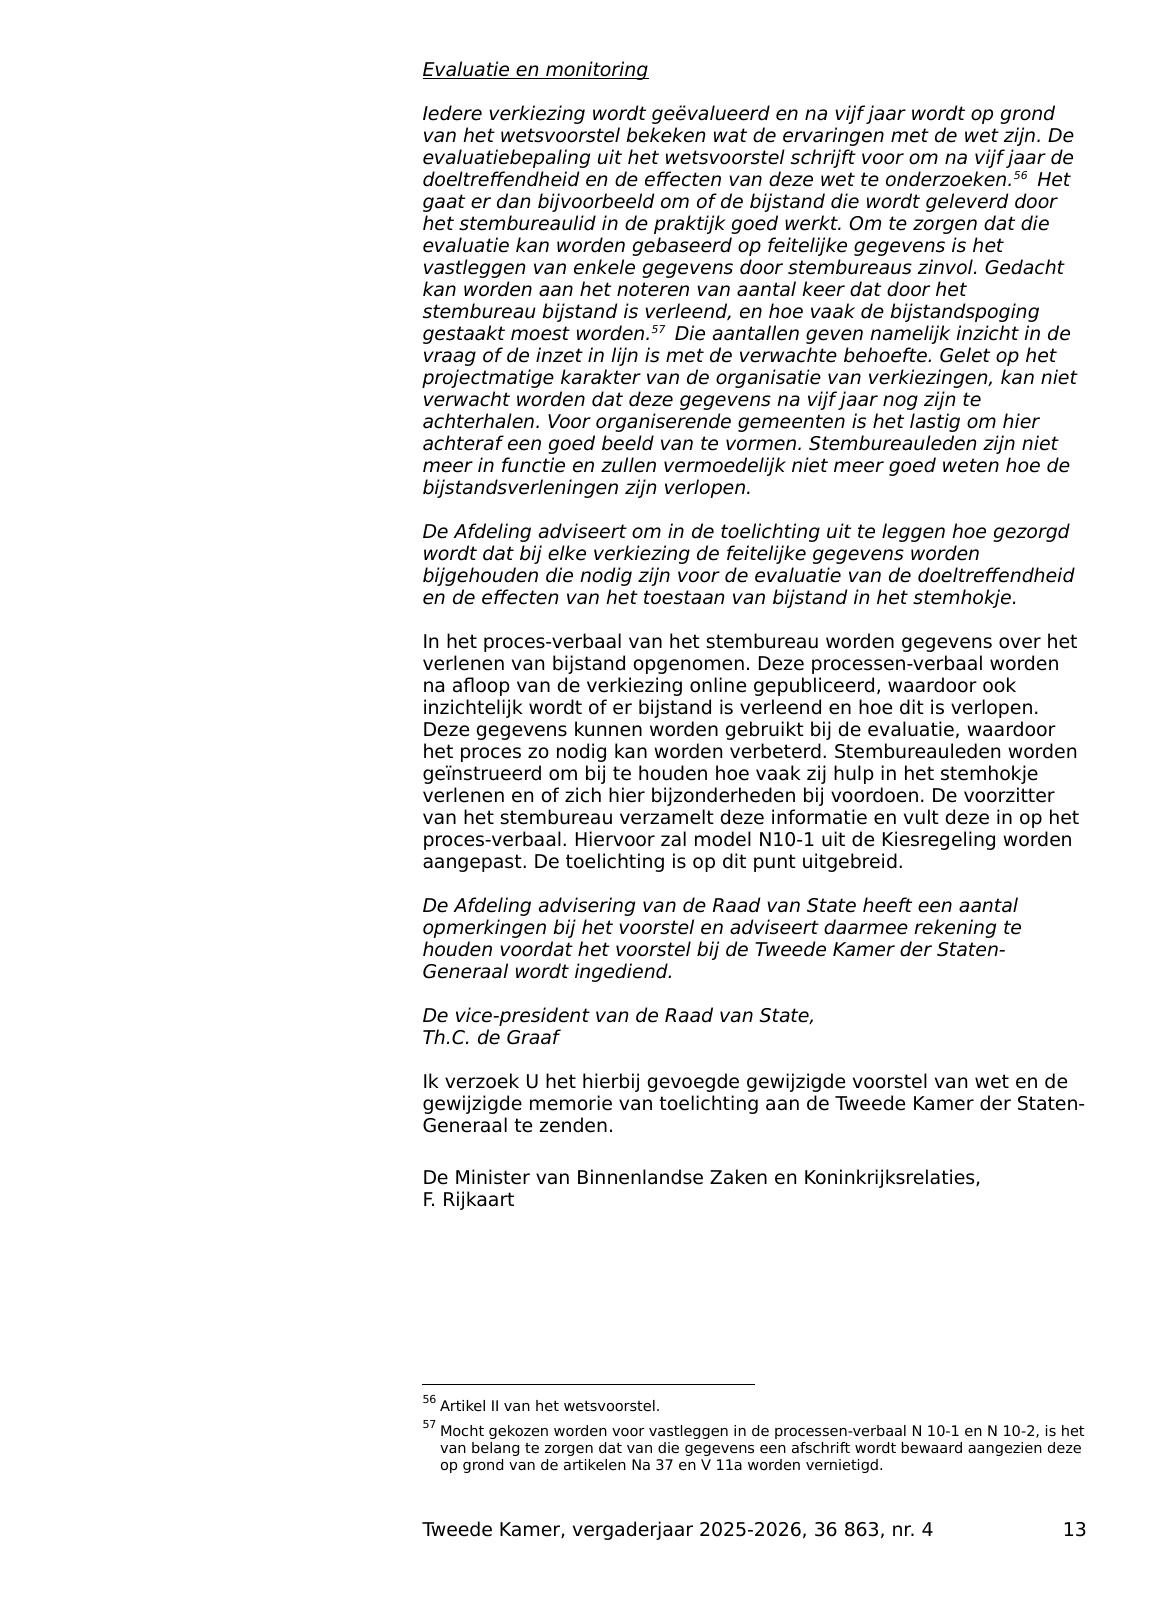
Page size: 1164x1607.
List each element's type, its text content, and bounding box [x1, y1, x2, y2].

text In het proces-verbaal van het stembureau worden gegevens over het verlenen van bijstand opgenomen. Deze processen-verbaal worden na afloop van de verkiezing online gepubliceerd, waardoor ook inzichtelijk wordt of er bijstand is verleend en hoe dit is verlopen. Deze gegevens kunnen worden gebruikt bij de evaluatie, waardoor het proces zo nodig kan worden verbeterd. Stembureauleden worden geïnstrueerd om bij te houden hoe vaak zij hulp in het stemhokje verlenen en of zich hier bijzonderheden bij voordoen. De voorzitter van het stembureau verzamelt deze informatie en vult deze in op het proces-verbaal. Hiervoor zal model N10-1 uit de Kiesregeling worden aangepast. De toelichting is op dit punt uitgebreid. [422, 631, 1087, 873]
text Mocht gekozen worden voor vastleggen in de processen-verbaal N 10-1 en N 10-2, is het van belang te zorgen dat van die gegevens een afschrift wordt bewaard aangezien deze op grond van de artikelen Na 37 en V 11a worden vernietigd. [422, 1418, 1087, 1474]
subtitle Evaluatie en monitoring [422, 59, 1087, 81]
text Iedere verkiezing wordt geëvalueerd en na vijf jaar wordt op grond van het wetsvoorstel bekeken wat de ervaringen met de wet zijn. De evaluatiebepaling uit het wetsvoorstel schrijft voor om na vijf jaar de doeltreffendheid en de effecten van deze wet te onderzoeken. Het gaat er dan bijvoorbeeld om of de bijstand die wordt geleverd door het stembureaulid in de praktijk goed werkt. Om te zorgen dat die evaluatie kan worden gebaseerd op feitelijke gegevens is het vastleggen van enkele gegevens door stembureaus zinvol. Gedacht kan worden aan het noteren van aantal keer dat door het stembureau bijstand is verleend, en hoe vaak de bijstandspoging gestaakt moest worden. Die aantallen geven namelijk inzicht in de vraag of de inzet in lijn is met de verwachte behoefte. Gelet op het projectmatige karakter van de organisatie van verkiezingen, kan niet verwacht worden dat deze gegevens na vijf jaar nog zijn te achterhalen. Voor organiserende gemeenten is het lastig om hier achteraf een goed beeld van te vormen. Stembureauleden zijn niet meer in functie en zullen vermoedelijk niet meer goed weten hoe de bijstandsverleningen zijn verlopen. [422, 103, 1087, 499]
text De Afdeling advisering van de Raad van State heeft een aantal opmerkingen bij het voorstel en adviseert daarmee rekening te houden voordat het voorstel bij de Tweede Kamer der Staten-Generaal wordt ingediend. [422, 895, 1087, 983]
text De vice-president van de Raad van State, [422, 1005, 1087, 1027]
text Ik verzoek U het hierbij gevoegde gewijzigde voorstel van wet en de gewijzigde memorie van toelichting aan de Tweede Kamer der Staten-Generaal te zenden. [422, 1071, 1087, 1137]
text De Afdeling adviseert om in de toelichting uit te leggen hoe gezorgd wordt dat bij elke verkiezing de feitelijke gegevens worden bijgehouden die nodig zijn voor de evaluatie van de doeltreffendheid en de effecten van het toestaan van bijstand in het stemhokje. [422, 521, 1087, 609]
text Th.C. de Graaf [422, 1027, 1087, 1049]
text Artikel II van het wetsvoorstel. [422, 1393, 1087, 1416]
text De Minister van Binnenlandse Zaken en Koninkrijksrelaties, F. Rijkaart [422, 1167, 1087, 1211]
